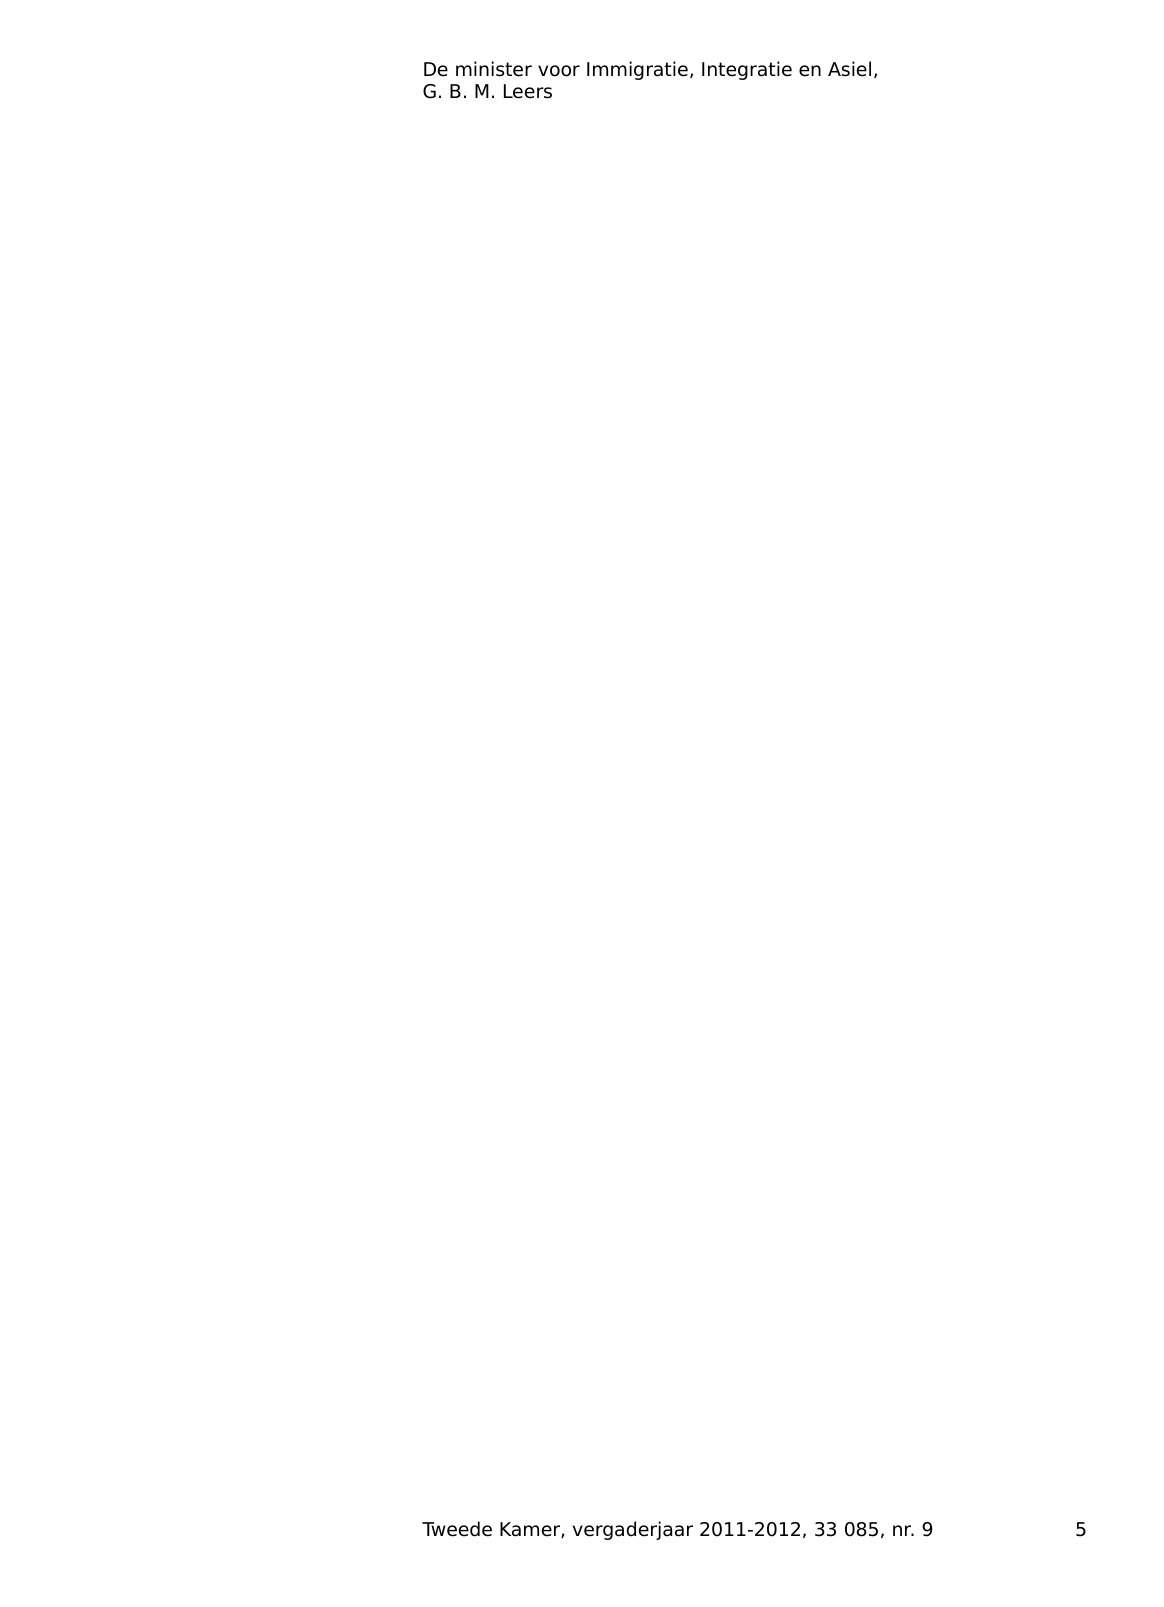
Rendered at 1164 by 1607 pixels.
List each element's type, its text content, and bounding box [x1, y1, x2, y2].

text De minister voor Immigratie, Integratie en Asiel, G. B. M. Leers [422, 59, 1087, 103]
